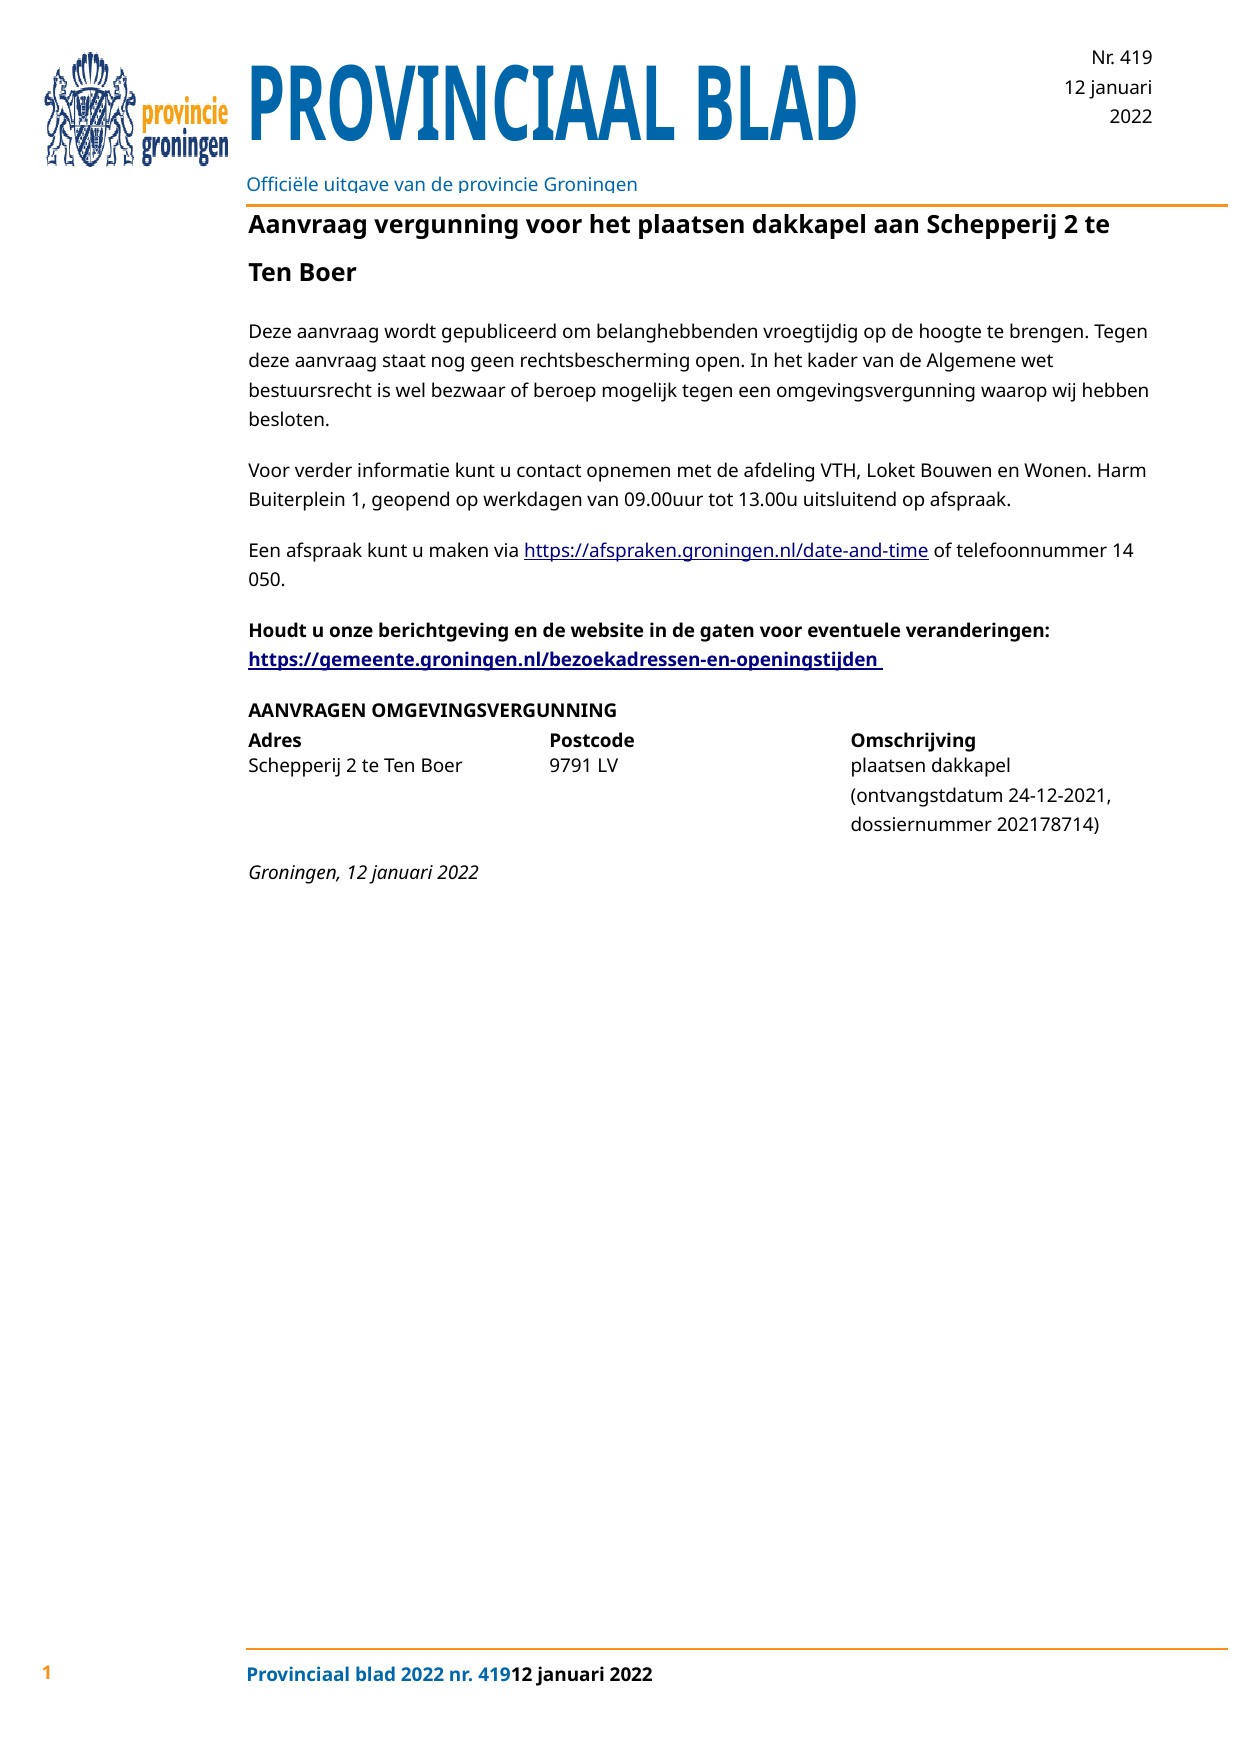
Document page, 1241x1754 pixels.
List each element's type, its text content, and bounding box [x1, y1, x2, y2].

table_cell Schepperij 2 te Ten Boer [248, 753, 549, 837]
text Een afspraak kunt u maken via https://afspraken.groningen.nl/date-and-time of telefoonnummer 14 050. [248, 537, 1152, 592]
text Groningen, 12 januari 2022 [248, 859, 1152, 884]
table_header Postcode [549, 727, 850, 752]
table_header Omschrijving [850, 727, 1152, 752]
picture [41, 47, 231, 172]
text Deze aanvraag wordt gepubliceerd om belanghebbenden vroegtijdig op de hoogte te brengen. Tegen deze aanvraag staat nog geen rechtsbescherming open. In het kader van de Algemene wet bestuursrecht is wel bezwaar of beroep mogelijk tegen een omgevingsvergunning waarop wij hebben besloten. [248, 318, 1152, 432]
table_header Adres [248, 727, 549, 752]
text Houdt u onze berichtgeving en de website in de gaten voor eventuele veranderingen: https://gemeente.groningen.nl/bezoekadressen-en-openingstijden [248, 617, 1152, 672]
table_cell 9791 LV [549, 753, 850, 837]
text Voor verder informatie kunt u contact opnemen met de afdeling VTH, Loket Bouwen en Wonen. Harm Buiterplein 1, geopend op werkdagen van 09.00uur tot 13.00u uitsluitend op afspraak. [248, 457, 1152, 512]
table_cell plaatsen dakkapel (ontvangstdatum 24-12-2021, dossiernummer 202178714) [850, 753, 1152, 837]
text Aanvraag vergunning voor het plaatsen dakkapel aan Schepperij 2 te Ten Boer [248, 207, 1152, 288]
text AANVRAGEN OMGEVINGSVERGUNNING [248, 697, 1152, 723]
